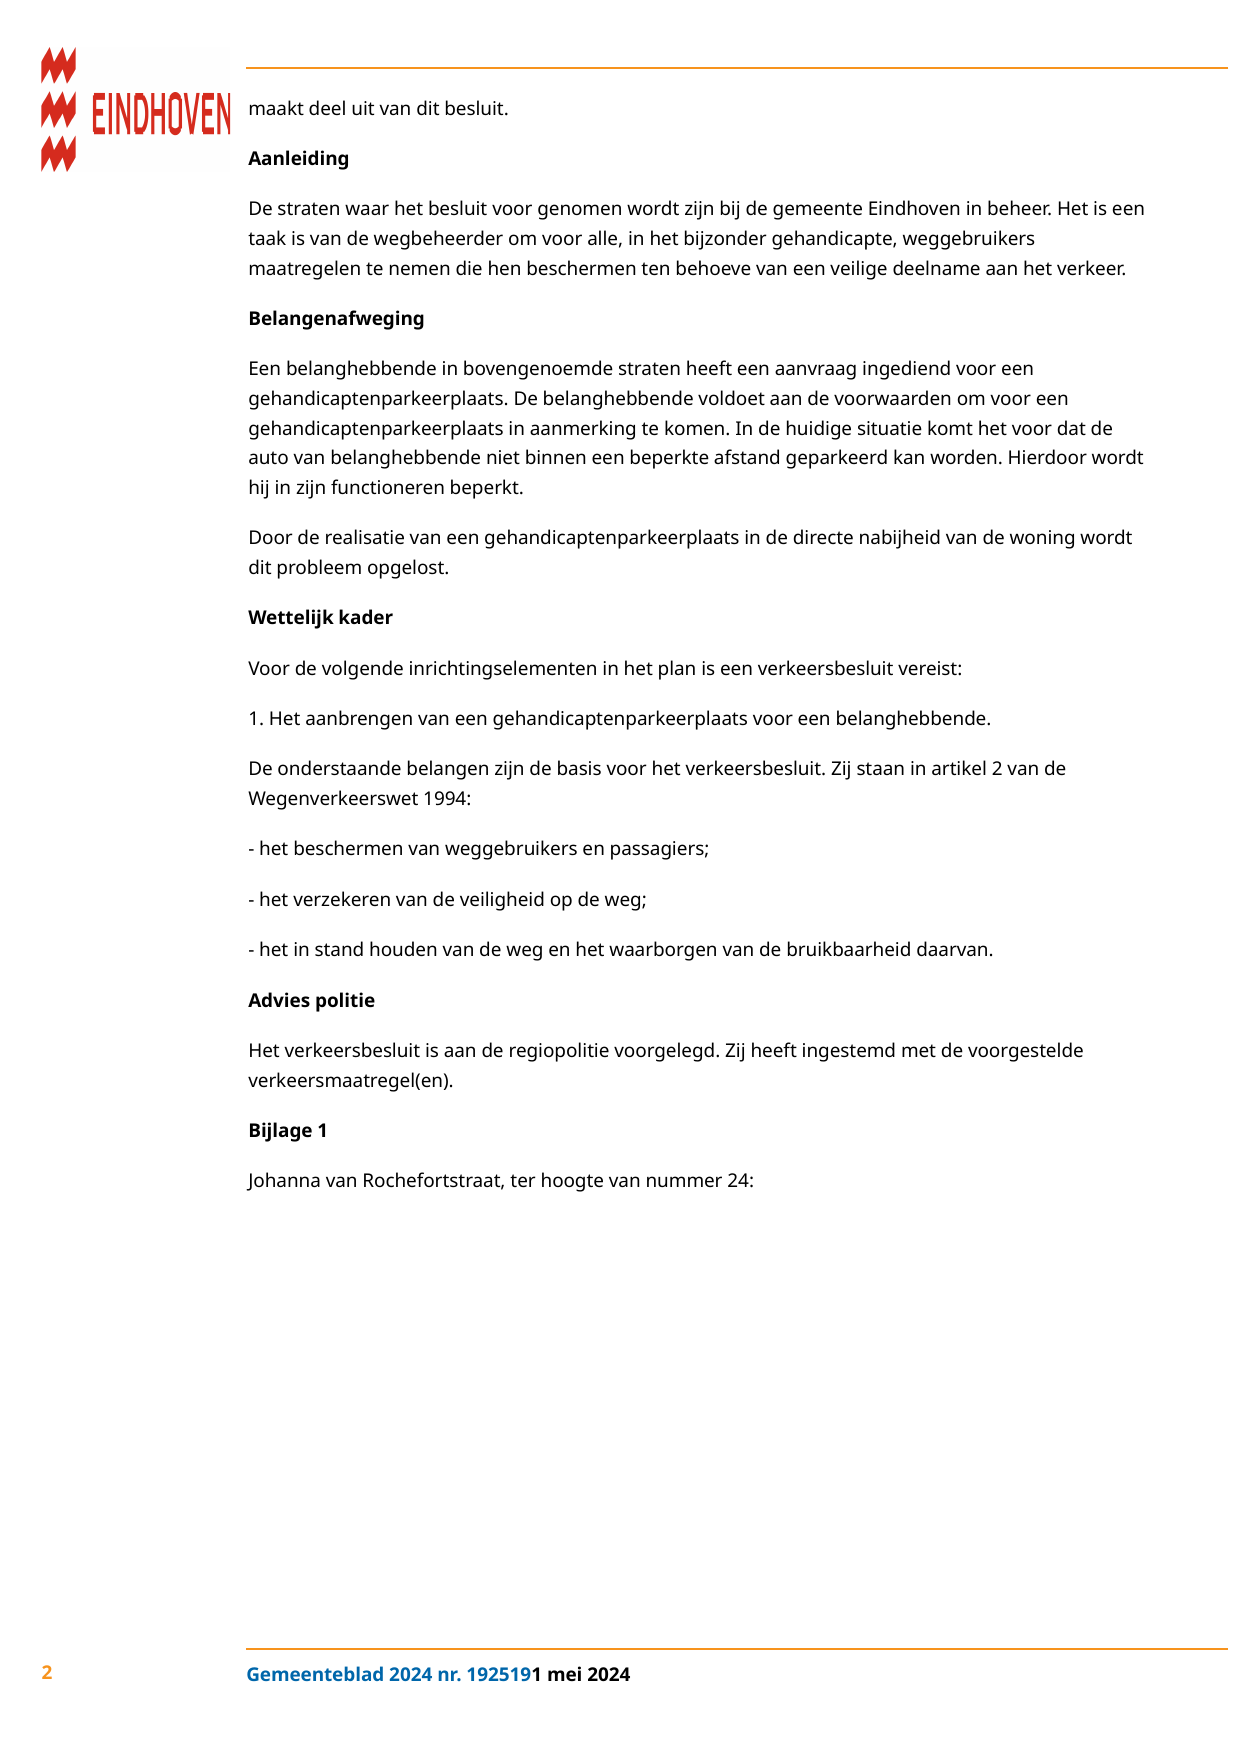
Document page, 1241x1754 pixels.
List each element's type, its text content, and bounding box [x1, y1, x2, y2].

text Advies politie [248, 987, 1152, 1013]
text Belangenafweging [248, 305, 1152, 331]
text 1. Het aanbrengen van een gehandicaptenparkeerplaats voor een belanghebbende. [248, 705, 1152, 731]
text - het beschermen van weggebruikers en passagiers; [248, 836, 1152, 861]
picture [41, 47, 231, 172]
text Bijlage 1 [248, 1117, 1152, 1143]
text maakt deel uit van dit besluit. [248, 95, 1152, 121]
text Door de realisatie van een gehandicaptenparkeerplaats in de directe nabijheid van de woning wordt dit probleem opgelost. [248, 524, 1152, 580]
text Het verkeersbesluit is aan de regiopolitie voorgelegd. Zij heeft ingestemd met de voorgestelde verkeersmaatregel(en). [248, 1037, 1152, 1093]
text Johanna van Rochefortstraat, ter hoogte van nummer 24: [248, 1168, 1152, 1193]
text De straten waar het besluit voor genomen wordt zijn bij de gemeente Eindhoven in beheer. Het is een taak is van de wegbeheerder om voor alle, in het bijzonder gehandicapte, weggebruikers maatregelen te nemen die hen beschermen ten behoeve van een veilige deelname aan het verkeer. [248, 196, 1152, 281]
text Voor de volgende inrichtingselementen in het plan is een verkeersbesluit vereist: [248, 655, 1152, 681]
text Een belanghebbende in bovengenoemde straten heeft een aanvraag ingediend voor een gehandicaptenparkeerplaats. De belanghebbende voldoet aan de voorwaarden om voor een gehandicaptenparkeerplaats in aanmerking te komen. In de huidige situatie komt het voor dat de auto van belanghebbende niet binnen een beperkte afstand geparkeerd kan worden. Hierdoor wordt hij in zijn functioneren beperkt. [248, 356, 1152, 500]
text - het in stand houden van de weg en het waarborgen van de bruikbaarheid daarvan. [248, 936, 1152, 962]
text - het verzekeren van de veiligheid op de weg; [248, 886, 1152, 912]
text Wettelijk kader [248, 604, 1152, 630]
text Aanleiding [248, 145, 1152, 171]
text De onderstaande belangen zijn de basis voor het verkeersbesluit. Zij staan in artikel 2 van de Wegenverkeerswet 1994: [248, 756, 1152, 811]
